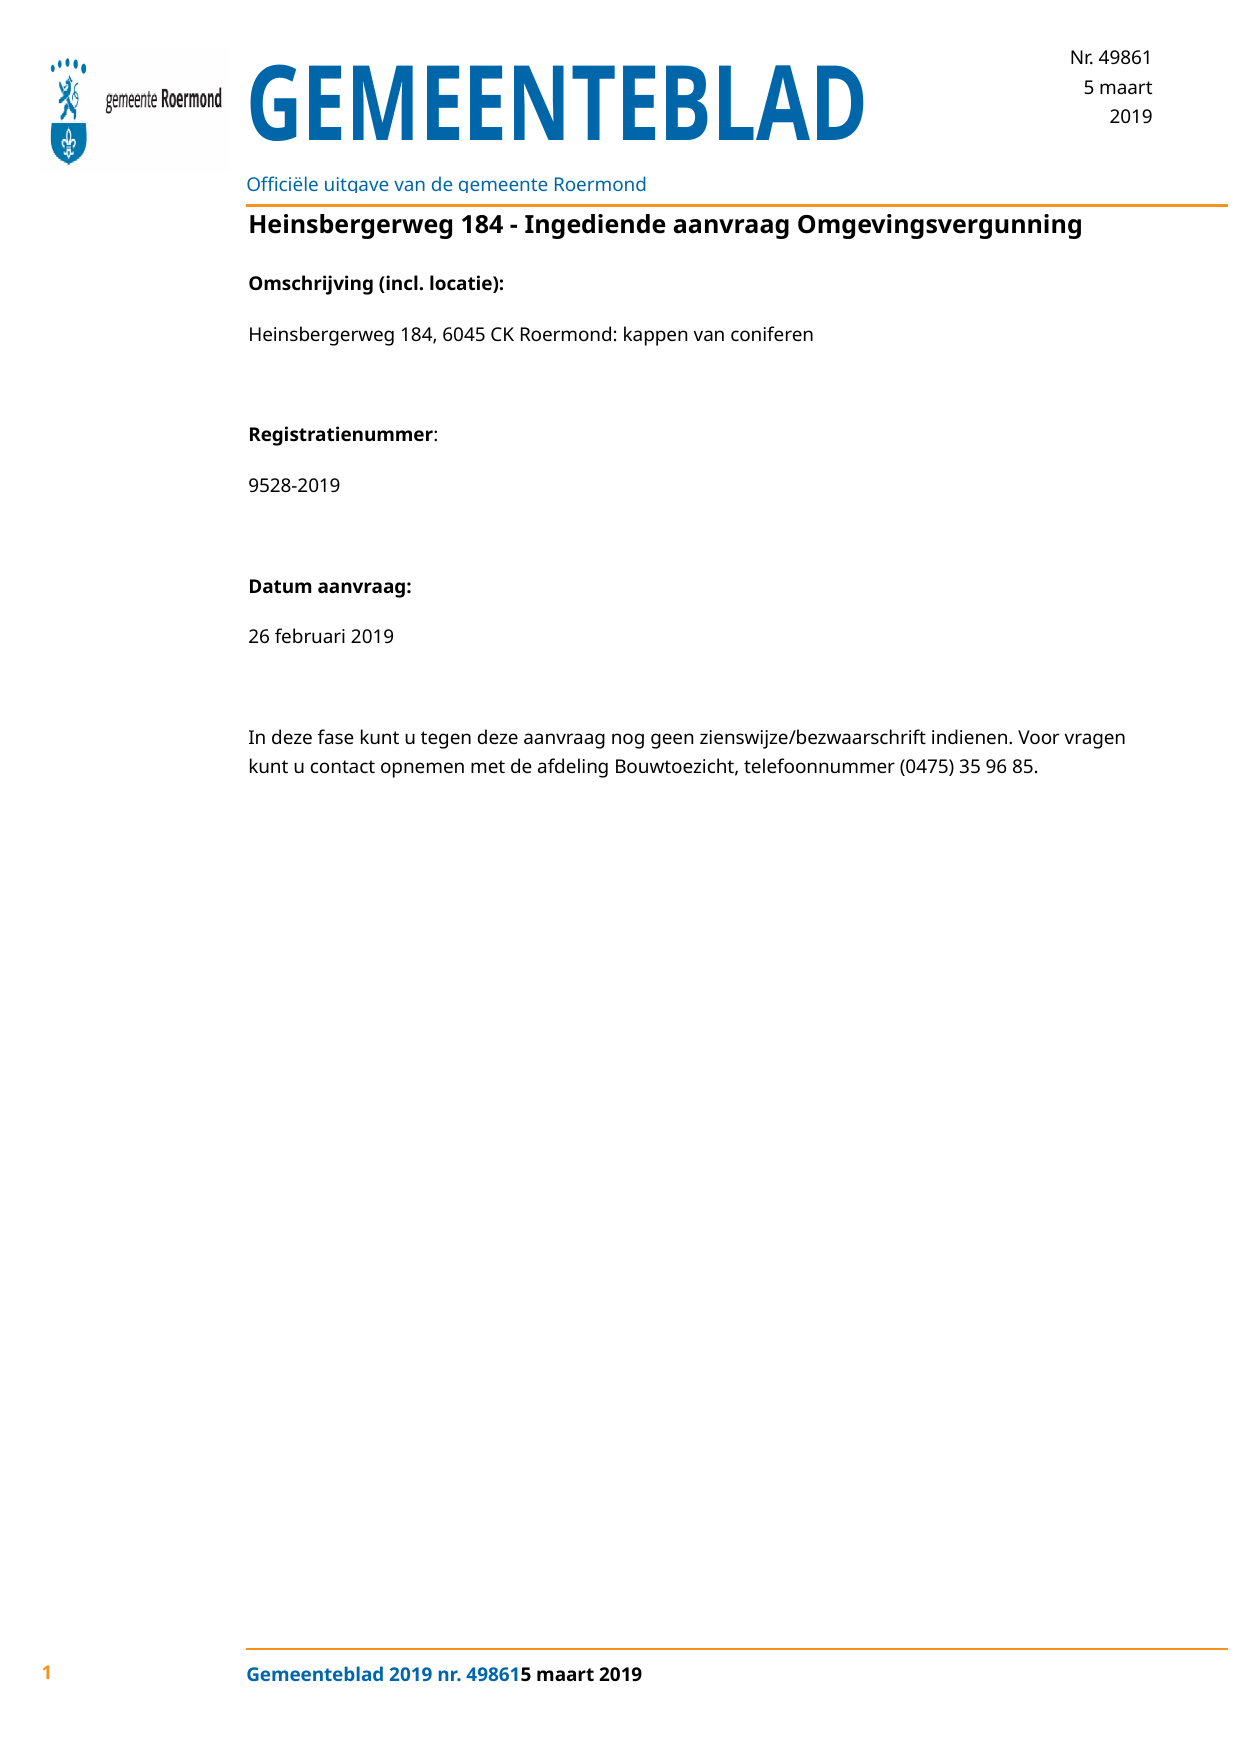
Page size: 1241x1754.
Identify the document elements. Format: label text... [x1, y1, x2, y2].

text 9528-2019 [248, 472, 1152, 498]
text Datum aanvraag: [248, 573, 1152, 598]
picture [41, 47, 231, 172]
text Omschrijving (incl. locatie): [248, 270, 1152, 296]
text 26 februari 2019 [248, 623, 1152, 649]
text Heinsbergerweg 184, 6045 CK Roermond: kappen van coniferen [248, 321, 1152, 346]
text Heinsbergerweg 184 - Ingediende aanvraag Omgevingsvergunning [248, 207, 1152, 241]
text Registratienummer: [248, 422, 1152, 447]
text In deze fase kunt u tegen deze aanvraag nog geen zienswijze/bezwaarschrift indienen. Voor vragen kunt u contact opnemen met de afdeling Bouwtoezicht, telefoonnummer (0475) 35 96 85. [248, 724, 1152, 779]
